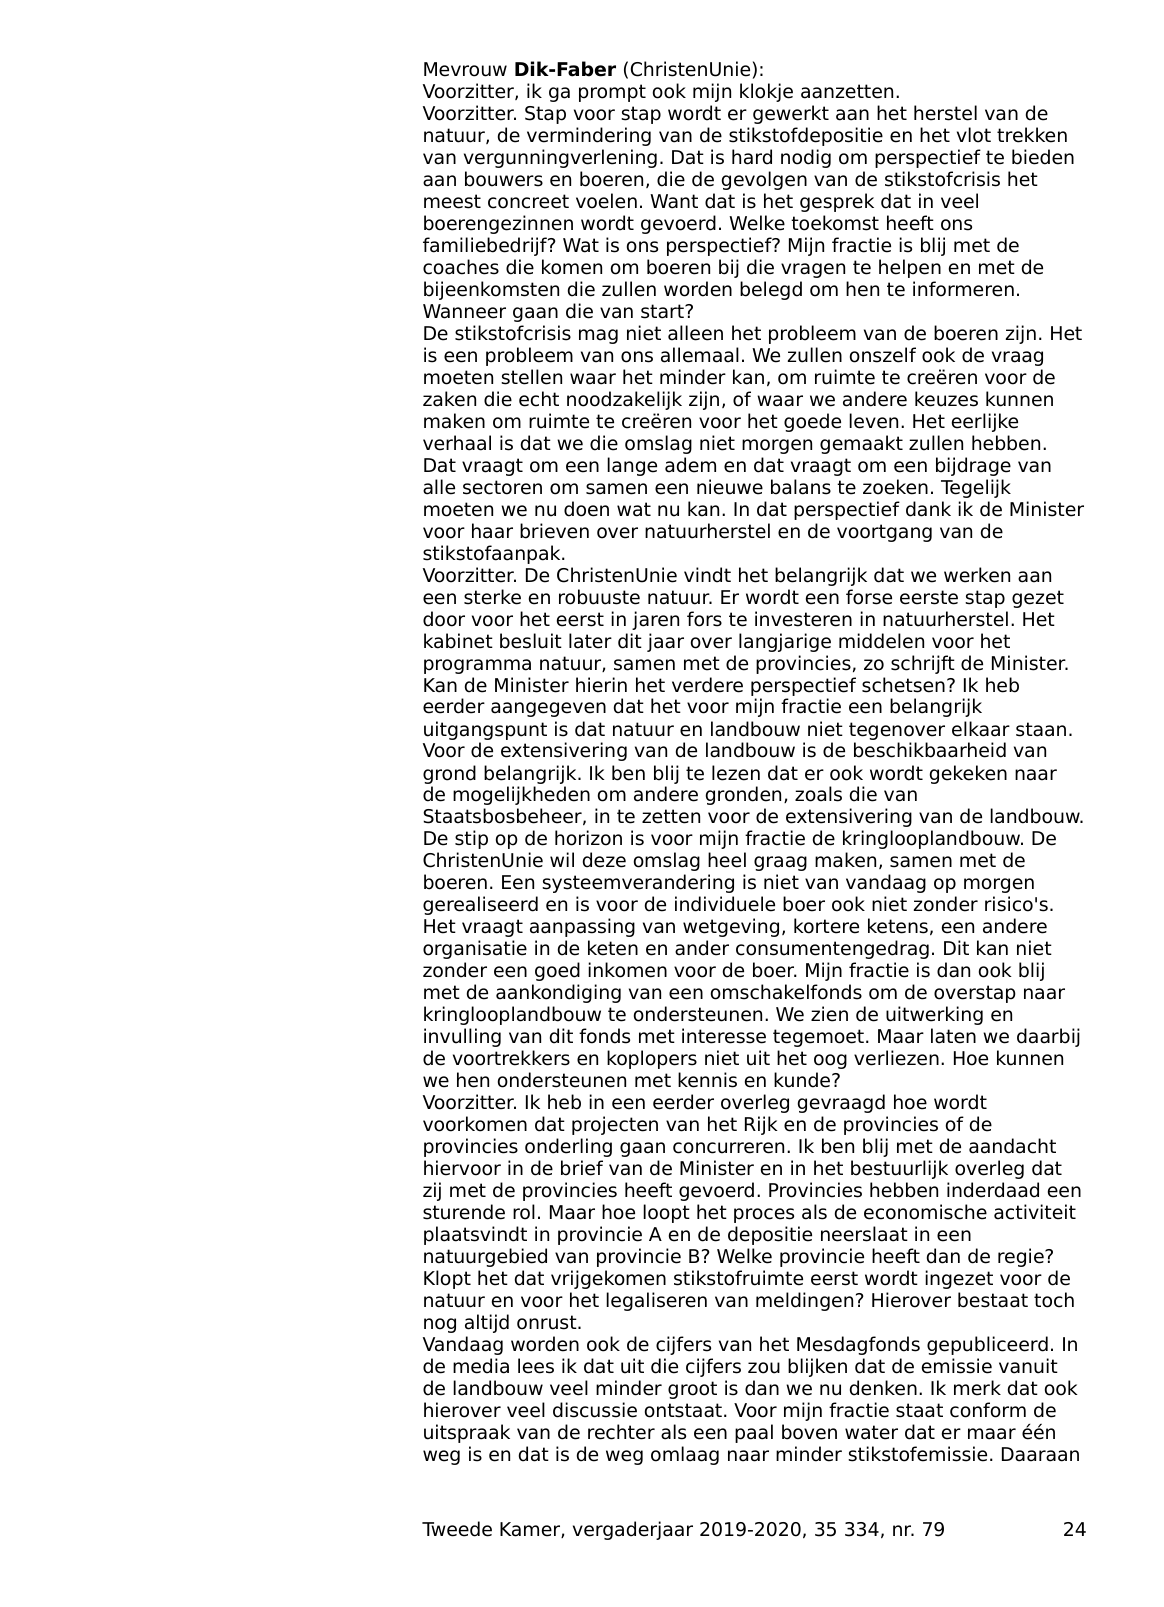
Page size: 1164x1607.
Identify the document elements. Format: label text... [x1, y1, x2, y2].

text Voorzitter. Stap voor stap wordt er gewerkt aan het herstel van de natuur, de vermindering van de stikstofdepositie en het vlot trekken van vergunningverlening. Dat is hard nodig om perspectief te bieden aan bouwers en boeren, die de gevolgen van de stikstofcrisis het meest concreet voelen. Want dat is het gesprek dat in veel boerengezinnen wordt gevoerd. Welke toekomst heeft ons familiebedrijf? Wat is ons perspectief? Mijn fractie is blij met de coaches die komen om boeren bij die vragen te helpen en met de bijeenkomsten die zullen worden belegd om hen te informeren. Wanneer gaan die van start? [422, 103, 1087, 323]
text Vandaag worden ook de cijfers van het Mesdagfonds gepubliceerd. In de media lees ik dat uit die cijfers zou blijken dat de emissie vanuit de landbouw veel minder groot is dan we nu denken. Ik merk dat ook hierover veel discussie ontstaat. Voor mijn fractie staat conform de uitspraak van de rechter als een paal boven water dat er maar één weg is en dat is de weg omlaag naar minder stikstofemissie. Daaraan [422, 1334, 1087, 1466]
text Voorzitter, ik ga prompt ook mijn klokje aanzetten. [422, 81, 1087, 103]
text De stikstofcrisis mag niet alleen het probleem van de boeren zijn. Het is een probleem van ons allemaal. We zullen onszelf ook de vraag moeten stellen waar het minder kan, om ruimte te creëren voor de zaken die echt noodzakelijk zijn, of waar we andere keuzes kunnen maken om ruimte te creëren voor het goede leven. Het eerlijke verhaal is dat we die omslag niet morgen gemaakt zullen hebben. Dat vraagt om een lange adem en dat vraagt om een bijdrage van alle sectoren om samen een nieuwe balans te zoeken. Tegelijk moeten we nu doen wat nu kan. In dat perspectief dank ik de Minister voor haar brieven over natuurherstel en de voortgang van de stikstofaanpak. [422, 323, 1087, 564]
text Voorzitter. Ik heb in een eerder overleg gevraagd hoe wordt voorkomen dat projecten van het Rijk en de provincies of de provincies onderling gaan concurreren. Ik ben blij met de aandacht hiervoor in de brief van de Minister en in het bestuurlijk overleg dat zij met de provincies heeft gevoerd. Provincies hebben inderdaad een sturende rol. Maar hoe loopt het proces als de economische activiteit plaatsvindt in provincie A en de depositie neerslaat in een natuurgebied van provincie B? Welke provincie heeft dan de regie? Klopt het dat vrijgekomen stikstofruimte eerst wordt ingezet voor de natuur en voor het legaliseren van meldingen? Hierover bestaat toch nog altijd onrust. [422, 1092, 1087, 1334]
text De stip op de horizon is voor mijn fractie de kringlooplandbouw. De ChristenUnie wil deze omslag heel graag maken, samen met de boeren. Een systeemverandering is niet van vandaag op morgen gerealiseerd en is voor de individuele boer ook niet zonder risico's. Het vraagt aanpassing van wetgeving, kortere ketens, een andere organisatie in de keten en ander consumentengedrag. Dit kan niet zonder een goed inkomen voor de boer. Mijn fractie is dan ook blij met de aankondiging van een omschakelfonds om de overstap naar kringlooplandbouw te ondersteunen. We zien de uitwerking en invulling van dit fonds met interesse tegemoet. Maar laten we daarbij de voortrekkers en koplopers niet uit het oog verliezen. Hoe kunnen we hen ondersteunen met kennis en kunde? [422, 828, 1087, 1092]
text Mevrouw Dik-Faber (ChristenUnie): [422, 59, 1087, 81]
text Voorzitter. De ChristenUnie vindt het belangrijk dat we werken aan een sterke en robuuste natuur. Er wordt een forse eerste stap gezet door voor het eerst in jaren fors te investeren in natuurherstel. Het kabinet besluit later dit jaar over langjarige middelen voor het programma natuur, samen met de provincies, zo schrijft de Minister. Kan de Minister hierin het verdere perspectief schetsen? Ik heb eerder aangegeven dat het voor mijn fractie een belangrijk uitgangspunt is dat natuur en landbouw niet tegenover elkaar staan. Voor de extensivering van de landbouw is de beschikbaarheid van grond belangrijk. Ik ben blij te lezen dat er ook wordt gekeken naar de mogelijkheden om andere gronden, zoals die van Staatsbosbeheer, in te zetten voor de extensivering van de landbouw. [422, 564, 1087, 828]
